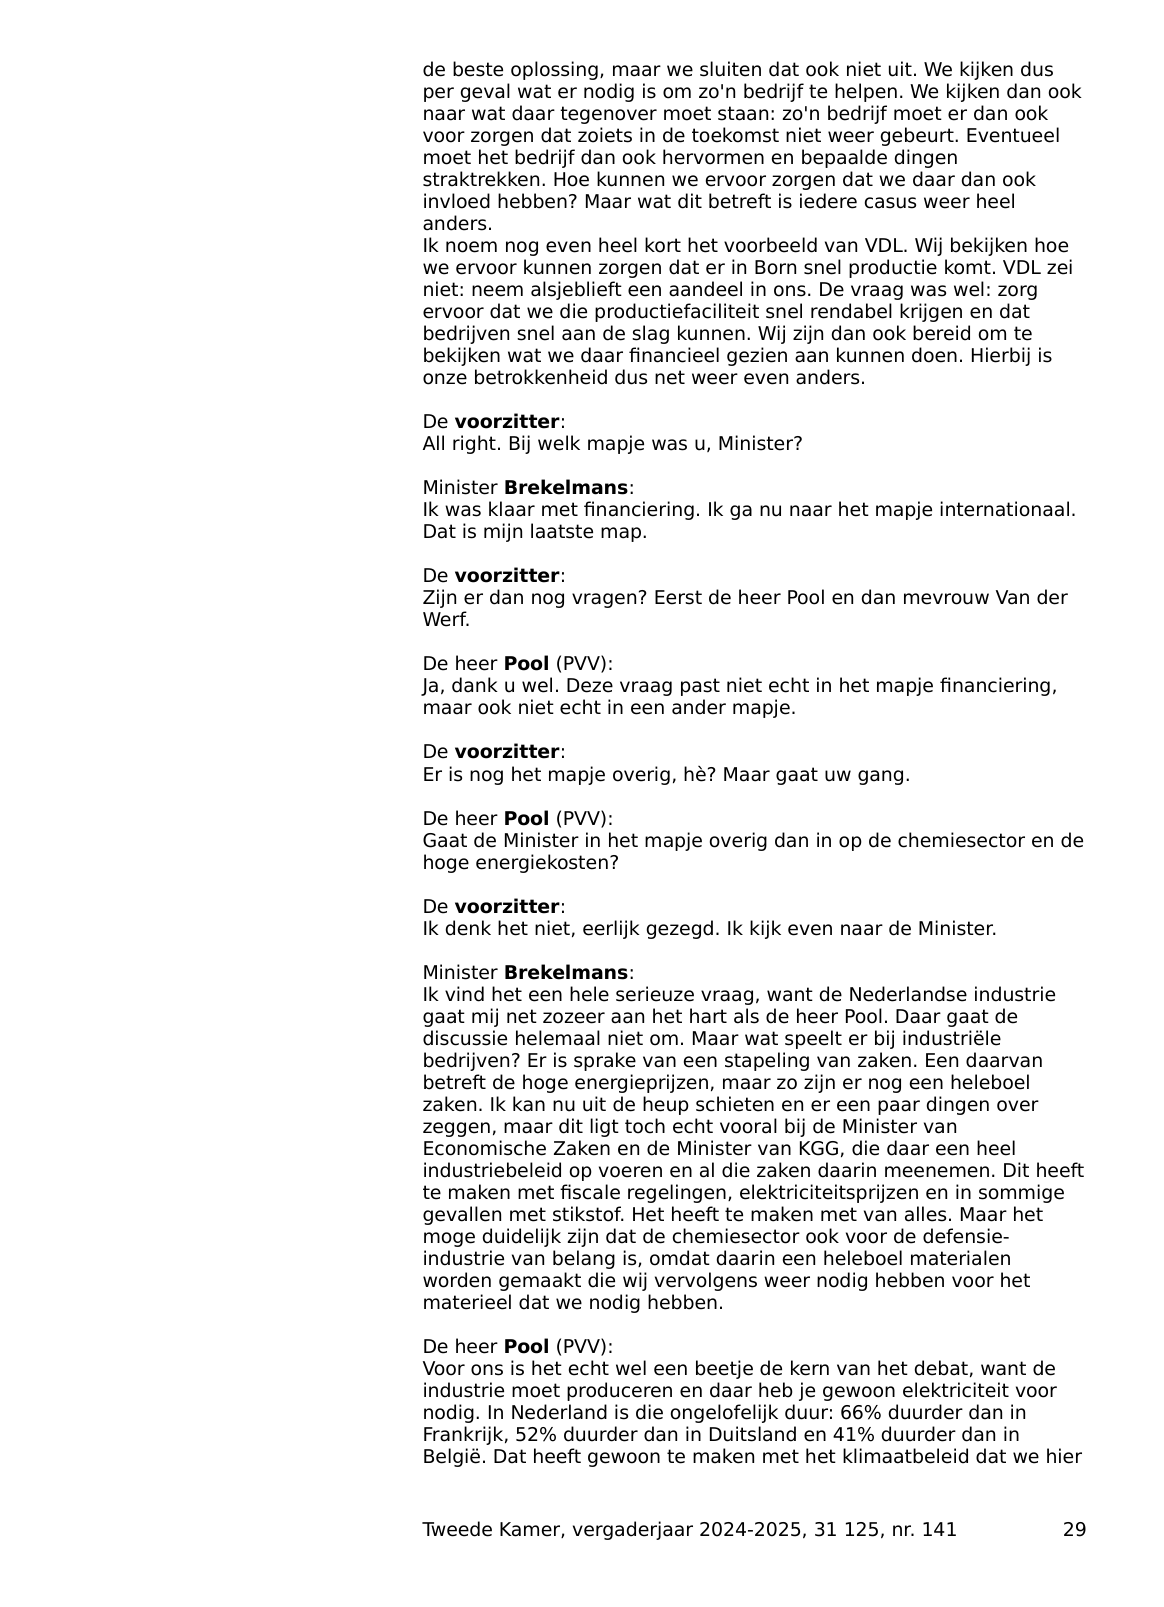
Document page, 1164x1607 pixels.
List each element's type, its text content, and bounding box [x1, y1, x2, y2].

text De heer Pool (PVV): [422, 653, 1087, 675]
text Ik was klaar met financiering. Ik ga nu naar het mapje internationaal. Dat is mijn laatste map. [422, 499, 1087, 543]
text Er is nog het mapje overig, hè? Maar gaat uw gang. [422, 763, 1087, 785]
text All right. Bij welk mapje was u, Minister? [422, 433, 1087, 455]
text Ik vind het een hele serieuze vraag, want de Nederlandse industrie gaat mij net zozeer aan het hart als de heer Pool. Daar gaat de discussie helemaal niet om. Maar wat speelt er bij industriële bedrijven? Er is sprake van een stapeling van zaken. Een daarvan betreft de hoge energieprijzen, maar zo zijn er nog een heleboel zaken. Ik kan nu uit de heup schieten en er een paar dingen over zeggen, maar dit ligt toch echt vooral bij de Minister van Economische Zaken en de Minister van KGG, die daar een heel industriebeleid op voeren en al die zaken daarin meenemen. Dit heeft te maken met fiscale regelingen, elektriciteitsprijzen en in sommige gevallen met stikstof. Het heeft te maken met van alles. Maar het moge duidelijk zijn dat de chemiesector ook voor de defensie-industrie van belang is, omdat daarin een heleboel materialen worden gemaakt die wij vervolgens weer nodig hebben voor het materieel dat we nodig hebben. [422, 984, 1087, 1313]
text Gaat de Minister in het mapje overig dan in op de chemiesector en de hoge energiekosten? [422, 829, 1087, 873]
text De voorzitter: [422, 411, 1087, 433]
text De heer Pool (PVV): [422, 1336, 1087, 1358]
text de beste oplossing, maar we sluiten dat ook niet uit. We kijken dus per geval wat er nodig is om zo'n bedrijf te helpen. We kijken dan ook naar wat daar tegenover moet staan: zo'n bedrijf moet er dan ook voor zorgen dat zoiets in de toekomst niet weer gebeurt. Eventueel moet het bedrijf dan ook hervormen en bepaalde dingen straktrekken. Hoe kunnen we ervoor zorgen dat we daar dan ook invloed hebben? Maar wat dit betreft is iedere casus weer heel anders. [422, 59, 1087, 235]
text Ik noem nog even heel kort het voorbeeld van VDL. Wij bekijken hoe we ervoor kunnen zorgen dat er in Born snel productie komt. VDL zei niet: neem alsjeblieft een aandeel in ons. De vraag was wel: zorg ervoor dat we die productiefaciliteit snel rendabel krijgen en dat bedrijven snel aan de slag kunnen. Wij zijn dan ook bereid om te bekijken wat we daar financieel gezien aan kunnen doen. Hierbij is onze betrokkenheid dus net weer even anders. [422, 235, 1087, 389]
text Ja, dank u wel. Deze vraag past niet echt in het mapje financiering, maar ook niet echt in een ander mapje. [422, 675, 1087, 719]
text Voor ons is het echt wel een beetje de kern van het debat, want de industrie moet produceren en daar heb je gewoon elektriciteit voor nodig. In Nederland is die ongelofelijk duur: 66% duurder dan in Frankrijk, 52% duurder dan in Duitsland en 41% duurder dan in België. Dat heeft gewoon te maken met het klimaatbeleid dat we hier [422, 1358, 1087, 1468]
text De voorzitter: [422, 741, 1087, 763]
text De heer Pool (PVV): [422, 808, 1087, 829]
text Ik denk het niet, eerlijk gezegd. Ik kijk even naar de Minister. [422, 918, 1087, 940]
text Minister Brekelmans: [422, 477, 1087, 499]
text Minister Brekelmans: [422, 962, 1087, 984]
text De voorzitter: [422, 565, 1087, 587]
text De voorzitter: [422, 896, 1087, 918]
text Zijn er dan nog vragen? Eerst de heer Pool en dan mevrouw Van der Werf. [422, 587, 1087, 631]
